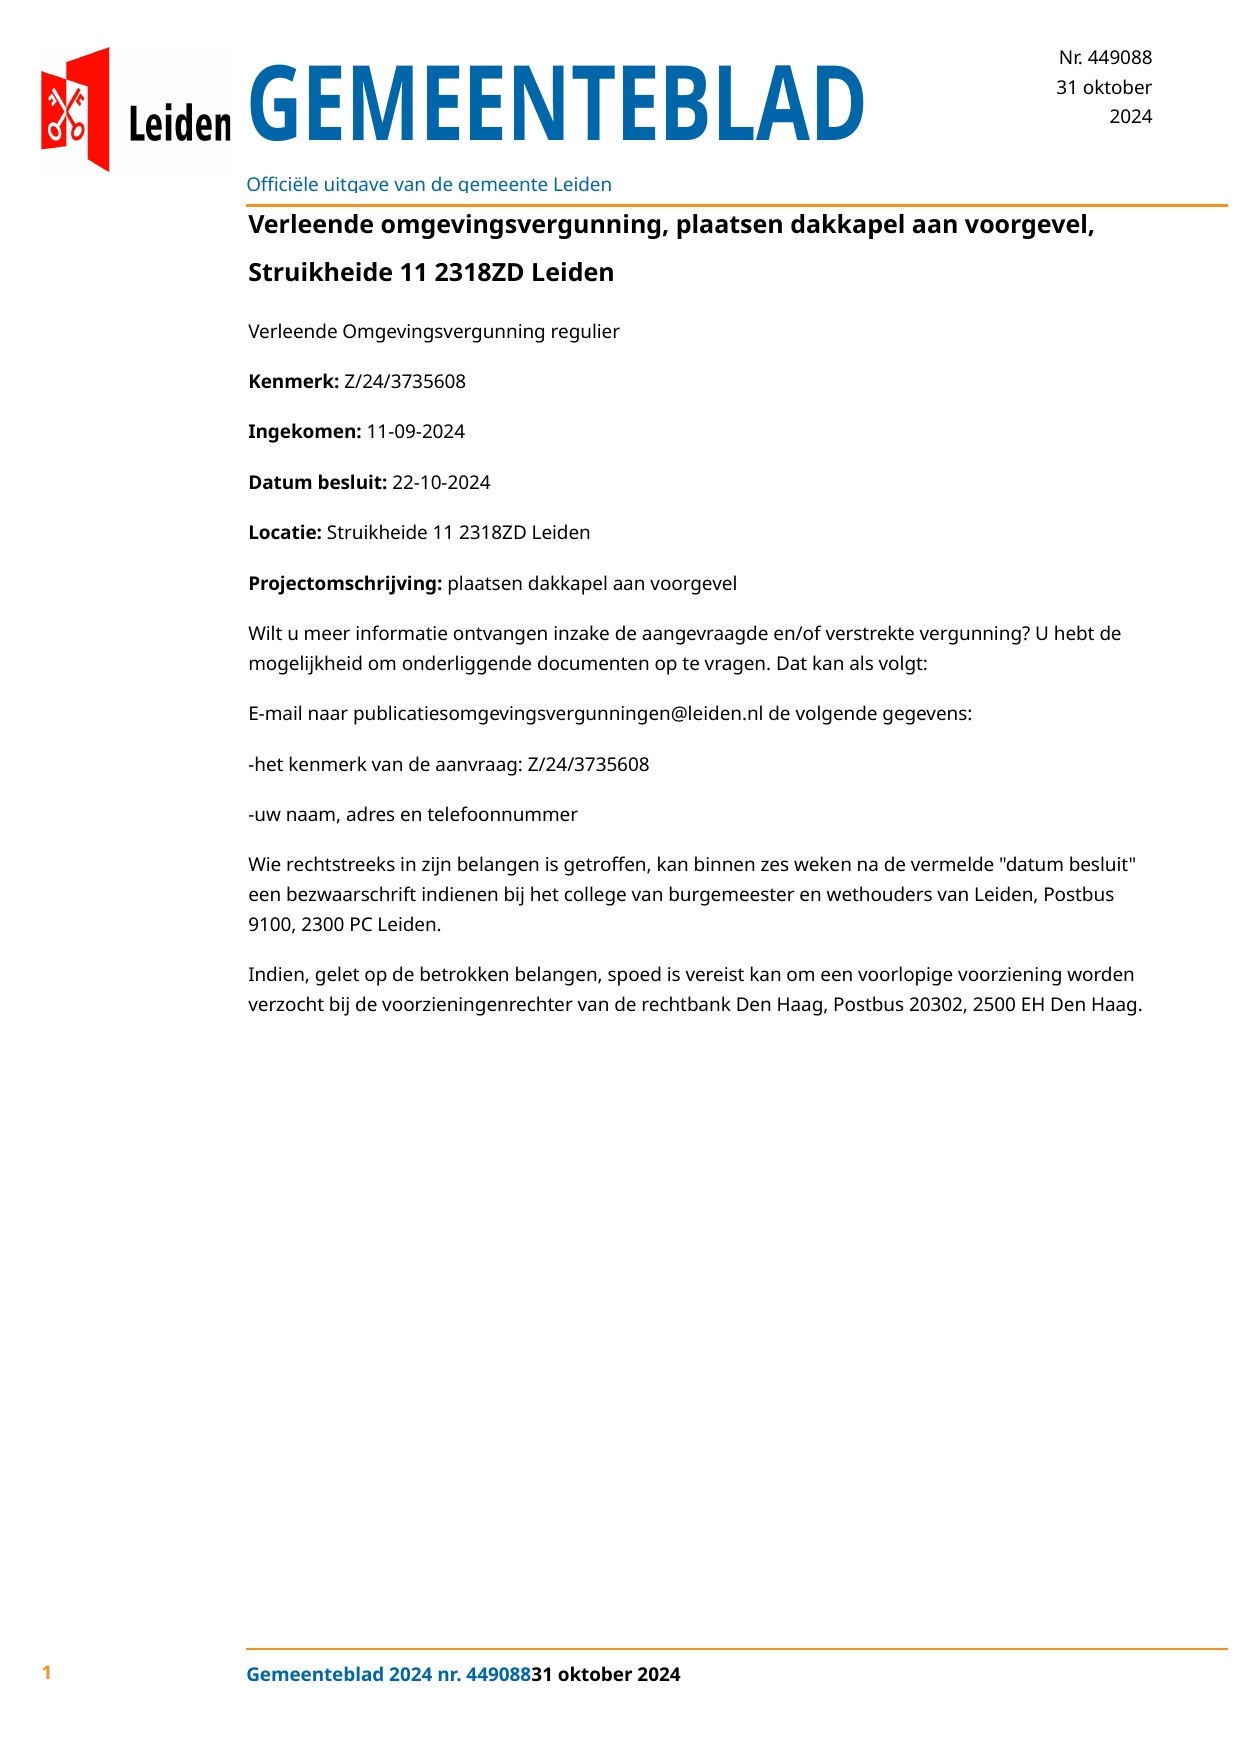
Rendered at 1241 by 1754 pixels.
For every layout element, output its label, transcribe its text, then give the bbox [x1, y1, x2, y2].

text -het kenmerk van de aanvraag: Z/24/3735608 [248, 751, 1152, 777]
text Locatie: Struikheide 11 2318ZD Leiden [248, 519, 1152, 545]
text Ingekomen: 11-09-2024 [248, 419, 1152, 444]
text Verleende omgevingsvergunning, plaatsen dakkapel aan voorgevel, Struikheide 11 2318ZD Leiden [248, 207, 1152, 288]
text Wie rechtstreeks in zijn belangen is getroffen, kan binnen zes weken na de vermelde "datum besluit" een bezwaarschrift indienen bij het college van burgemeester en wethouders van Leiden, Postbus 9100, 2300 PC Leiden. [248, 852, 1152, 937]
picture [41, 47, 231, 172]
text Kenmerk: Z/24/3735608 [248, 368, 1152, 394]
text -uw naam, adres en telefoonnummer [248, 801, 1152, 827]
text Projectomschrijving: plaatsen dakkapel aan voorgevel [248, 570, 1152, 596]
text Wilt u meer informatie ontvangen inzake de aangevraagde en/of verstrekte vergunning? U hebt de mogelijkheid om onderliggende documenten op te vragen. Dat kan als volgt: [248, 620, 1152, 676]
text E-mail naar publicatiesomgevingsvergunningen@leiden.nl de volgende gegevens: [248, 700, 1152, 726]
text Datum besluit: 22-10-2024 [248, 469, 1152, 495]
text Indien, gelet op de betrokken belangen, spoed is vereist kan om een voorlopige voorziening worden verzocht bij de voorzieningenrechter van de rechtbank Den Haag, Postbus 20302, 2500 EH Den Haag. [248, 961, 1152, 1017]
text Verleende Omgevingsvergunning regulier [248, 318, 1152, 344]
